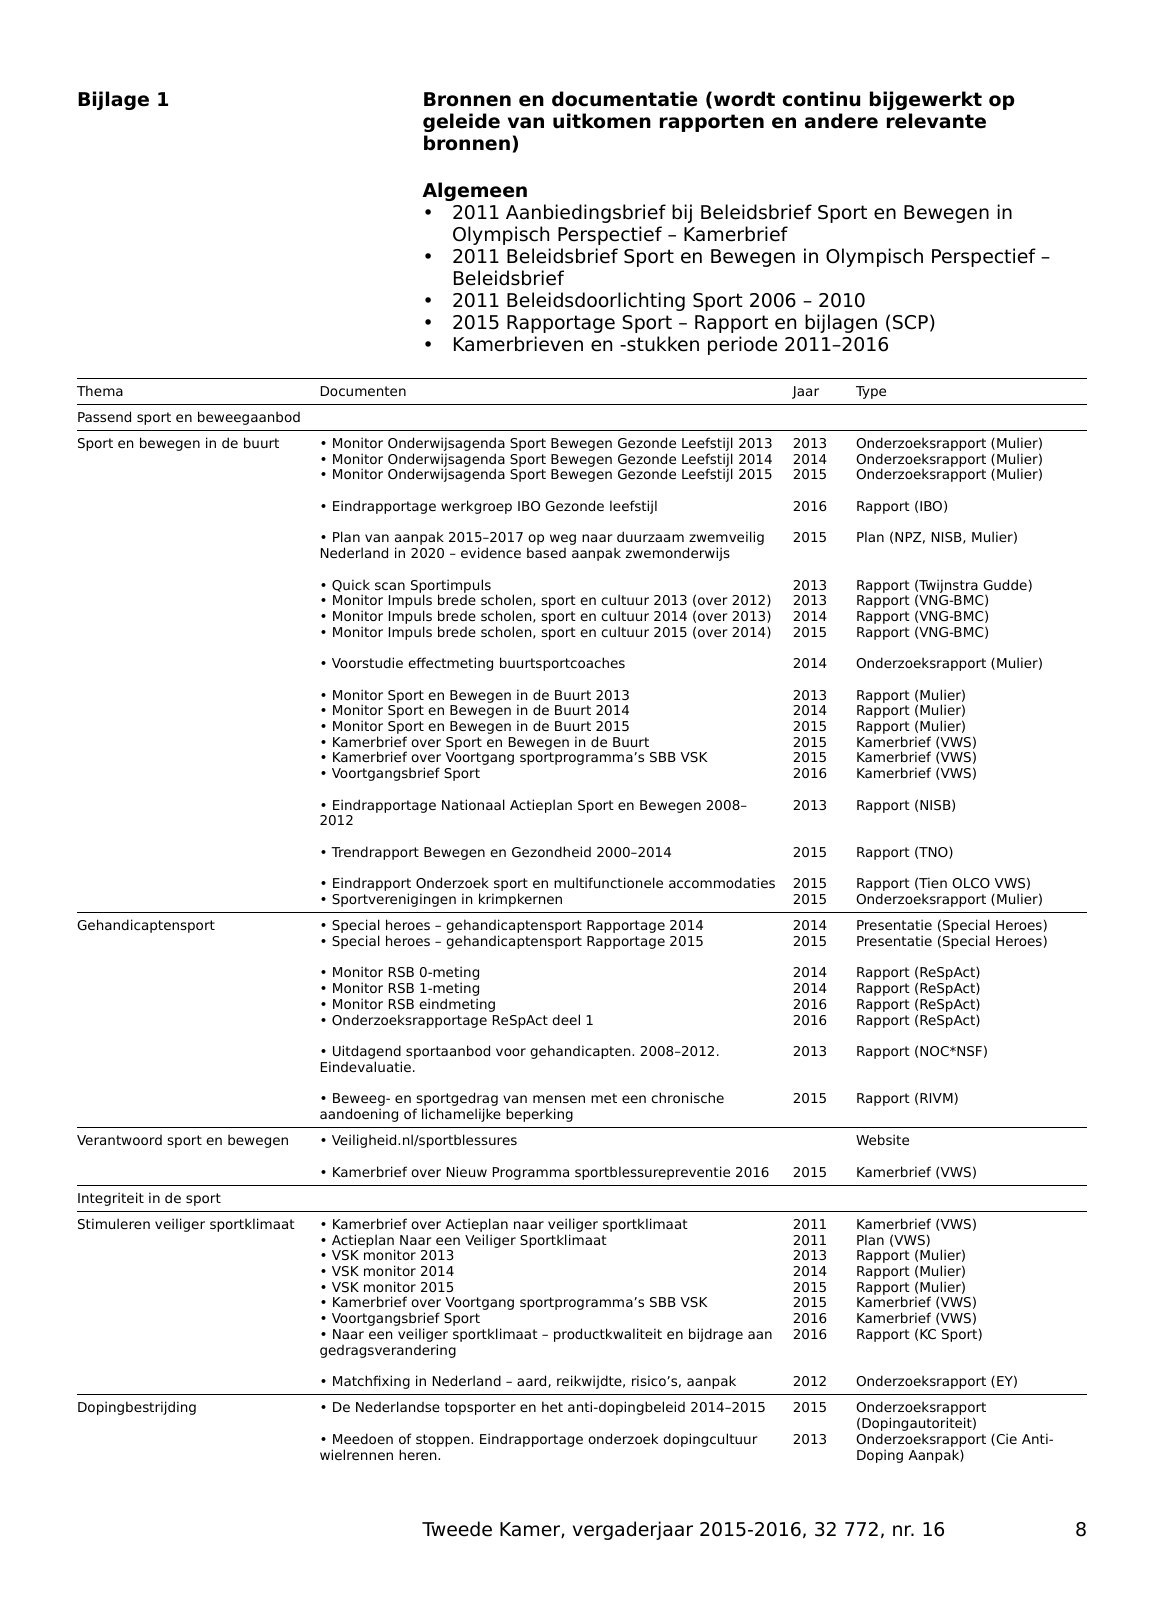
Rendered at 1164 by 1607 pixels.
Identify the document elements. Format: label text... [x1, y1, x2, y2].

table_cell Plan (VWS) [850, 1233, 1087, 1248]
table_cell Kamerbrief (VWS) [850, 750, 1087, 766]
table_cell [787, 562, 850, 577]
table_cell Presentatie (Special Heroes) [850, 913, 1087, 934]
table_cell Rapport (Mulier) [850, 719, 1087, 734]
table_cell 2014 [787, 1264, 850, 1279]
table_cell Rapport (ReSpAct) [850, 965, 1087, 981]
table_cell • Plan van aanpak 2015–2017 op weg naar duurzaam zwemveilig Nederland in 2020 – evidence based aanpak zwemonderwijs [314, 530, 787, 562]
table_cell [77, 688, 313, 703]
table_cell • Quick scan Sportimpuls [314, 577, 787, 593]
table_header Type [850, 379, 1087, 404]
table_cell • Kamerbrief over Nieuw Programma sportblessurepreventie 2016 [314, 1164, 787, 1185]
table_cell Rapport (Mulier) [850, 703, 1087, 719]
table_cell Kamerbrief (VWS) [850, 735, 1087, 750]
subtitle Bijlage 1 Bronnen en documentatie (wordt continu bijgewerkt op geleide van uitkomen rapporten en andere relevante bronnen) [77, 89, 1087, 155]
table_cell [77, 782, 313, 797]
table_cell 2011 [787, 1212, 850, 1232]
table_cell [314, 1358, 787, 1374]
table_cell [77, 965, 313, 981]
table_cell • Special heroes – gehandicaptensport Rapportage 2014 [314, 913, 787, 934]
table_cell • Monitor Sport en Bewegen in de Buurt 2014 [314, 703, 787, 719]
table_cell [77, 640, 313, 656]
table_cell [77, 735, 313, 750]
table_header Jaar [787, 379, 850, 404]
table_cell [850, 860, 1087, 876]
table_cell [787, 860, 850, 876]
table_cell • Kamerbrief over Voortgang sportprogramma’s SBB VSK [314, 750, 787, 766]
table_cell [850, 1075, 1087, 1091]
table_cell [77, 451, 313, 467]
table_cell Rapport (Mulier) [850, 1280, 1087, 1295]
table_cell Rapport (Tien OLCO VWS) [850, 876, 1087, 892]
table_cell [77, 892, 313, 912]
table_cell • VSK monitor 2013 [314, 1248, 787, 1264]
table_cell Onderzoeksrapport (Cie Anti-Doping Aanpak) [850, 1432, 1087, 1463]
table_cell • Monitor Sport en Bewegen in de Buurt 2013 [314, 688, 787, 703]
subtitle Algemeen [422, 180, 1087, 202]
table_cell [314, 782, 787, 797]
table_cell • Naar een veiliger sportklimaat – productkwaliteit en bijdrage aan gedragsverandering [314, 1327, 787, 1358]
table_cell [77, 625, 313, 640]
table_cell [77, 860, 313, 876]
table_cell • Eindrapportage Nationaal Actieplan Sport en Bewegen 2008–2012 [314, 798, 787, 829]
table_cell • Voorstudie effectmeting buurtsportcoaches [314, 656, 787, 672]
table_cell [787, 1028, 850, 1044]
table_cell • Monitor RSB 0-meting [314, 965, 787, 981]
table_cell Onderzoeksrapport (Mulier) [850, 467, 1087, 483]
table_cell • Special heroes – gehandicaptensport Rapportage 2015 [314, 934, 787, 949]
table_cell • Monitor RSB eindmeting [314, 997, 787, 1012]
table_cell [850, 405, 1087, 430]
table_cell 2016 [787, 766, 850, 782]
table_cell • Onderzoeksrapportage ReSpAct deel 1 [314, 1013, 787, 1028]
text • 2011 Aanbiedingsbrief bij Beleidsbrief Sport en Bewegen in Olympisch Perspectief – Kamerbrief [422, 202, 1087, 246]
table_cell [77, 467, 313, 483]
table_cell 2013 [787, 577, 850, 593]
table_cell [850, 782, 1087, 797]
table_cell Kamerbrief (VWS) [850, 1295, 1087, 1311]
table_cell [77, 1358, 313, 1374]
table_cell • Voortgangsbrief Sport [314, 1311, 787, 1327]
table_cell 2011 [787, 1233, 850, 1248]
table_cell [77, 1044, 313, 1075]
table_cell 2015 [787, 719, 850, 734]
table_cell [787, 950, 850, 965]
table_cell Sport en bewegen in de buurt [77, 431, 313, 451]
table_cell 2016 [787, 1013, 850, 1028]
table_cell [77, 483, 313, 499]
table_cell Rapport (Twijnstra Gudde) [850, 577, 1087, 593]
table_cell [787, 1075, 850, 1091]
table_cell [850, 672, 1087, 687]
table_cell [314, 672, 787, 687]
table_cell Rapport (Mulier) [850, 1264, 1087, 1279]
table_cell 2015 [787, 750, 850, 766]
table_cell • Eindrapport Onderzoek sport en multifunctionele accommodaties [314, 876, 787, 892]
table_cell [77, 766, 313, 782]
table_cell [77, 981, 313, 997]
table_cell 2015 [787, 735, 850, 750]
table_cell • VSK monitor 2014 [314, 1264, 787, 1279]
table_cell 2014 [787, 703, 850, 719]
table_cell Rapport (Mulier) [850, 1248, 1087, 1264]
table_cell 2016 [787, 997, 850, 1012]
table_cell [787, 1128, 850, 1149]
table_cell [314, 483, 787, 499]
table_cell 2016 [787, 1327, 850, 1358]
table_cell 2015 [787, 1091, 850, 1127]
table_cell [77, 1248, 313, 1264]
table_cell [850, 1149, 1087, 1164]
text • Kamerbrieven en -stukken periode 2011–2016 [422, 334, 1087, 356]
table_cell Rapport (KC Sport) [850, 1327, 1087, 1358]
table_cell [850, 562, 1087, 577]
table_cell • Monitor Sport en Bewegen in de Buurt 2015 [314, 719, 787, 734]
table_cell Rapport (VNG-BMC) [850, 593, 1087, 609]
table_cell 2016 [787, 499, 850, 514]
table_cell [314, 1149, 787, 1164]
table_cell [850, 640, 1087, 656]
table_cell [314, 1075, 787, 1091]
table_cell 2012 [787, 1374, 850, 1394]
table_cell • Actieplan Naar een Veiliger Sportklimaat [314, 1233, 787, 1248]
table_cell [77, 1311, 313, 1327]
table_cell Integriteit in de sport [77, 1186, 850, 1211]
table_cell Rapport (IBO) [850, 499, 1087, 514]
table_cell 2013 [787, 798, 850, 829]
table_cell • Meedoen of stoppen. Eindrapportage onderzoek dopingcultuur wielrennen heren. [314, 1432, 787, 1463]
table_cell [77, 950, 313, 965]
table_cell [77, 1295, 313, 1311]
table_cell [77, 1091, 313, 1127]
table_cell [850, 514, 1087, 530]
table_cell [314, 829, 787, 845]
table_cell • Monitor Impuls brede scholen, sport en cultuur 2014 (over 2013) [314, 609, 787, 624]
table_cell [77, 672, 313, 687]
table_cell [77, 1374, 313, 1394]
table_cell Kamerbrief (VWS) [850, 1311, 1087, 1327]
table_header Documenten [314, 379, 787, 404]
table_cell Gehandicaptensport [77, 913, 313, 934]
table_cell 2015 [787, 1164, 850, 1185]
table_cell [787, 782, 850, 797]
table_cell [77, 656, 313, 672]
table_cell • Eindrapportage werkgroep IBO Gezonde leefstijl [314, 499, 787, 514]
table_cell [314, 860, 787, 876]
table_cell [314, 950, 787, 965]
table_cell [77, 593, 313, 609]
table_cell Rapport (NISB) [850, 798, 1087, 829]
table_cell 2013 [787, 1432, 850, 1463]
table_header Thema [77, 379, 313, 404]
table_cell Rapport (NOC*NSF) [850, 1044, 1087, 1075]
table_cell [850, 1028, 1087, 1044]
table_cell [314, 514, 787, 530]
table_cell • Kamerbrief over Actieplan naar veiliger sportklimaat [314, 1212, 787, 1232]
table_cell 2015 [787, 1395, 850, 1432]
table_cell [77, 1280, 313, 1295]
table_cell • Voortgangsbrief Sport [314, 766, 787, 782]
table_cell [77, 499, 313, 514]
table_cell • Sportverenigingen in krimpkernen [314, 892, 787, 912]
table_cell Website [850, 1128, 1087, 1149]
table_cell Rapport (ReSpAct) [850, 1013, 1087, 1028]
table_cell Kamerbrief (VWS) [850, 766, 1087, 782]
table_cell 2014 [787, 981, 850, 997]
table_cell 2015 [787, 625, 850, 640]
table_cell 2014 [787, 451, 850, 467]
table_cell [314, 1028, 787, 1044]
table_cell Presentatie (Special Heroes) [850, 934, 1087, 949]
table_cell [77, 876, 313, 892]
table_cell [77, 609, 313, 624]
table_cell [314, 640, 787, 656]
table_cell [77, 1432, 313, 1463]
table_cell 2013 [787, 1248, 850, 1264]
table_cell [787, 1149, 850, 1164]
table_cell 2016 [787, 1311, 850, 1327]
table_cell [77, 1327, 313, 1358]
table_cell [787, 640, 850, 656]
table_cell • Veiligheid.nl/sportblessures [314, 1128, 787, 1149]
table_cell Stimuleren veiliger sportklimaat [77, 1212, 313, 1232]
table_cell [787, 483, 850, 499]
text • 2015 Rapportage Sport – Rapport en bijlagen (SCP) [422, 312, 1087, 334]
table_cell Dopingbestrijding [77, 1395, 313, 1432]
table_cell [77, 829, 313, 845]
table_cell [314, 562, 787, 577]
table_cell 2015 [787, 892, 850, 912]
table_cell 2013 [787, 1044, 850, 1075]
table_cell • Kamerbrief over Sport en Bewegen in de Buurt [314, 735, 787, 750]
table_cell Onderzoeksrapport (Mulier) [850, 431, 1087, 451]
table_cell 2013 [787, 431, 850, 451]
text • 2011 Beleidsbrief Sport en Bewegen in Olympisch Perspectief – Beleidsbrief [422, 246, 1087, 290]
table_cell 2015 [787, 845, 850, 860]
table_cell • Monitor Impuls brede scholen, sport en cultuur 2013 (over 2012) [314, 593, 787, 609]
table_cell Onderzoeksrapport (Dopingautoriteit) [850, 1395, 1087, 1432]
table_cell 2015 [787, 1295, 850, 1311]
table_cell [77, 1264, 313, 1279]
table_cell • Monitor RSB 1-meting [314, 981, 787, 997]
table_cell [787, 1358, 850, 1374]
table_cell Rapport (VNG-BMC) [850, 625, 1087, 640]
table_cell [850, 1186, 1087, 1211]
table_cell [77, 577, 313, 593]
table_cell • Monitor Impuls brede scholen, sport en cultuur 2015 (over 2014) [314, 625, 787, 640]
table_cell [77, 514, 313, 530]
table_cell [77, 1028, 313, 1044]
table_cell 2015 [787, 876, 850, 892]
text • 2011 Beleidsdoorlichting Sport 2006 – 2010 [422, 290, 1087, 312]
table_cell [77, 1164, 313, 1185]
table_cell 2014 [787, 656, 850, 672]
table_cell • Monitor Onderwijsagenda Sport Bewegen Gezonde Leefstijl 2015 [314, 467, 787, 483]
table_cell • Beweeg- en sportgedrag van mensen met een chronische aandoening of lichamelijke beperking [314, 1091, 787, 1127]
table_cell • Monitor Onderwijsagenda Sport Bewegen Gezonde Leefstijl 2013 [314, 431, 787, 451]
table_cell • Matchfixing in Nederland – aard, reikwijdte, risico’s, aanpak [314, 1374, 787, 1394]
table_cell Onderzoeksrapport (EY) [850, 1374, 1087, 1394]
table_cell [77, 719, 313, 734]
table_cell Onderzoeksrapport (Mulier) [850, 451, 1087, 467]
table_cell [77, 997, 313, 1012]
table_cell 2013 [787, 688, 850, 703]
table_cell 2015 [787, 530, 850, 562]
table_cell Rapport (Mulier) [850, 688, 1087, 703]
table_cell Rapport (ReSpAct) [850, 997, 1087, 1012]
table_cell Rapport (RIVM) [850, 1091, 1087, 1127]
table_cell Rapport (ReSpAct) [850, 981, 1087, 997]
table_cell 2015 [787, 934, 850, 949]
table_cell Passend sport en beweegaanbod [77, 405, 850, 430]
table_cell [787, 514, 850, 530]
table_cell • Monitor Onderwijsagenda Sport Bewegen Gezonde Leefstijl 2014 [314, 451, 787, 467]
table_cell Onderzoeksrapport (Mulier) [850, 892, 1087, 912]
table_cell [77, 530, 313, 562]
table_cell Kamerbrief (VWS) [850, 1164, 1087, 1185]
table_cell Kamerbrief (VWS) [850, 1212, 1087, 1232]
table_cell Onderzoeksrapport (Mulier) [850, 656, 1087, 672]
table_cell • Uitdagend sportaanbod voor gehandicapten. 2008–2012. Eindevaluatie. [314, 1044, 787, 1075]
table_cell [850, 829, 1087, 845]
table_cell [850, 483, 1087, 499]
table_cell 2015 [787, 467, 850, 483]
table_cell [77, 845, 313, 860]
table_cell Rapport (VNG-BMC) [850, 609, 1087, 624]
table_cell Rapport (TNO) [850, 845, 1087, 860]
table_cell [850, 950, 1087, 965]
table_cell [850, 1358, 1087, 1374]
table_cell [77, 934, 313, 949]
table_cell Plan (NPZ, NISB, Mulier) [850, 530, 1087, 562]
table_cell [77, 798, 313, 829]
table_cell [77, 750, 313, 766]
table_cell 2015 [787, 1280, 850, 1295]
table_cell 2014 [787, 609, 850, 624]
table_cell [77, 1013, 313, 1028]
table_cell 2014 [787, 965, 850, 981]
table_cell [787, 829, 850, 845]
table_cell • Kamerbrief over Voortgang sportprogramma’s SBB VSK [314, 1295, 787, 1311]
table_cell [77, 1149, 313, 1164]
table_cell [787, 672, 850, 687]
table_cell [77, 1075, 313, 1091]
table_cell [77, 703, 313, 719]
table_cell • Trendrapport Bewegen en Gezondheid 2000–2014 [314, 845, 787, 860]
table_cell 2013 [787, 593, 850, 609]
table_cell • De Nederlandse topsporter en het anti-dopingbeleid 2014–2015 [314, 1395, 787, 1432]
table_cell Verantwoord sport en bewegen [77, 1128, 313, 1149]
table_cell • VSK monitor 2015 [314, 1280, 787, 1295]
table_cell [77, 562, 313, 577]
table_cell 2014 [787, 913, 850, 934]
table_cell [77, 1233, 313, 1248]
